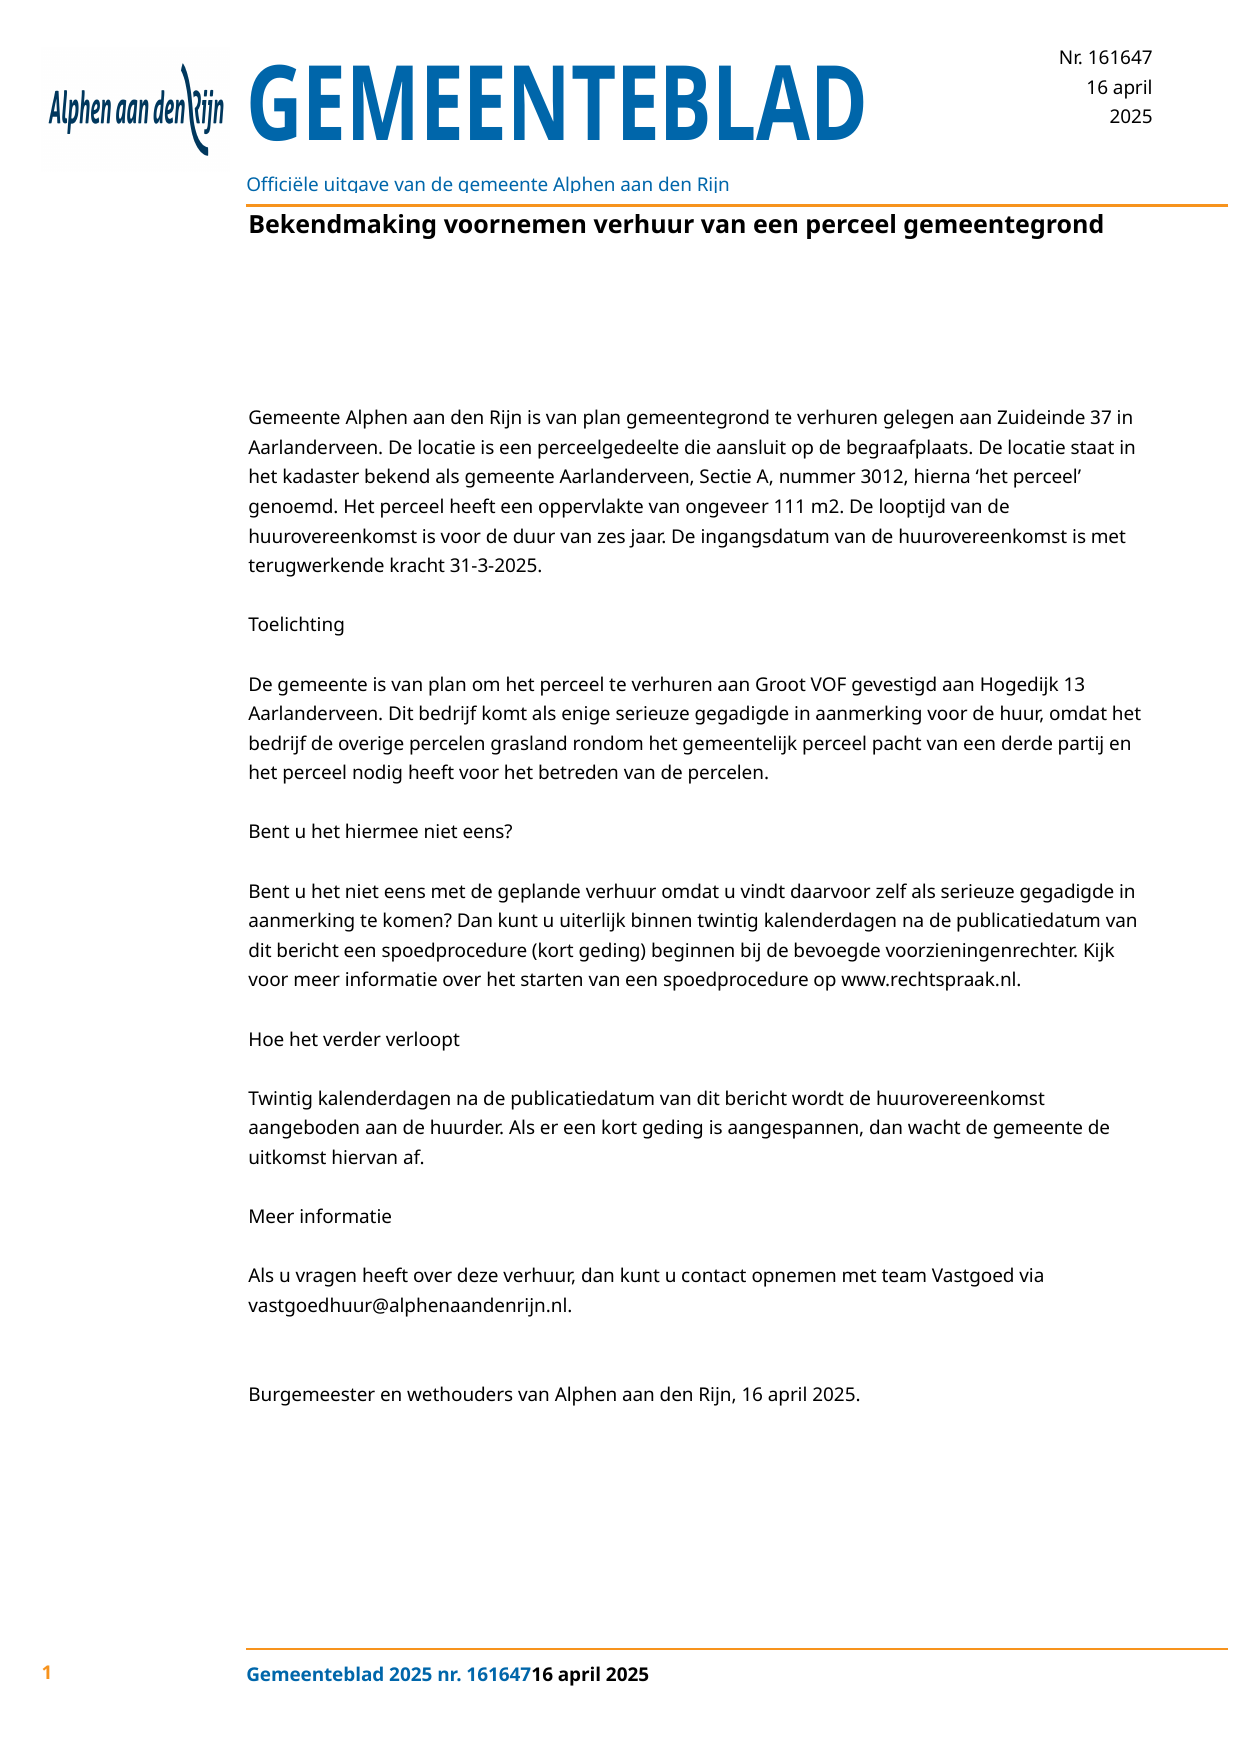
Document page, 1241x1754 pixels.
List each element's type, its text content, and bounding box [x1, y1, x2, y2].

text Toelichting [248, 612, 1152, 637]
text vastgoedhuur@alphenaandenrijn.nl. [248, 1292, 1152, 1318]
text Hoe het verder verloopt [248, 1026, 1152, 1051]
text Bent u het hiermee niet eens? [248, 819, 1152, 844]
text Twintig kalenderdagen na de publicatiedatum van dit bericht wordt de huurovereenkomst aangeboden aan de huurder. Als er een kort geding is aangespannen, dan wacht de gemeente de uitkomst hiervan af. [248, 1085, 1152, 1170]
text Gemeente Alphen aan den Rijn is van plan gemeentegrond te verhuren gelegen aan Zuideinde 37 in Aarlanderveen. De locatie is een perceelgedeelte die aansluit op de begraafplaats. De locatie staat in het kadaster bekend als gemeente Aarlanderveen, Sectie A, nummer 3012, hierna ‘het perceel’ genoemd. Het perceel heeft een oppervlakte van ongeveer 111 m2. De looptijd van de huurovereenkomst is voor de duur van zes jaar. De ingangsdatum van de huurovereenkomst is met terugwerkende kracht 31-3-2025. [248, 404, 1152, 578]
text Als u vragen heeft over deze verhuur, dan kunt u contact opnemen met team Vastgoed via [248, 1262, 1152, 1288]
text Burgemeester en wethouders van Alphen aan den Rijn, 16 april 2025. [248, 1381, 1152, 1406]
picture [41, 47, 231, 172]
text Bent u het niet eens met de geplande verhuur omdat u vindt daarvoor zelf als serieuze gegadigde in aanmerking te komen? Dan kunt u uiterlijk binnen twintig kalenderdagen na de publicatiedatum van dit bericht een spoedprocedure (kort geding) beginnen bij de bevoegde voorzieningenrechter. Kijk voor meer informatie over het starten van een spoedprocedure op www.rechtspraak.nl. [248, 878, 1152, 992]
text Meer informatie [248, 1203, 1152, 1229]
text Bekendmaking voornemen verhuur van een perceel gemeentegrond [248, 207, 1152, 241]
text De gemeente is van plan om het perceel te verhuren aan Groot VOF gevestigd aan Hogedijk 13 Aarlanderveen. Dit bedrijf komt als enige serieuze gegadigde in aanmerking voor de huur, omdat het bedrijf de overige percelen grasland rondom het gemeentelijk perceel pacht van een derde partij en het perceel nodig heeft voor het betreden van de percelen. [248, 671, 1152, 785]
